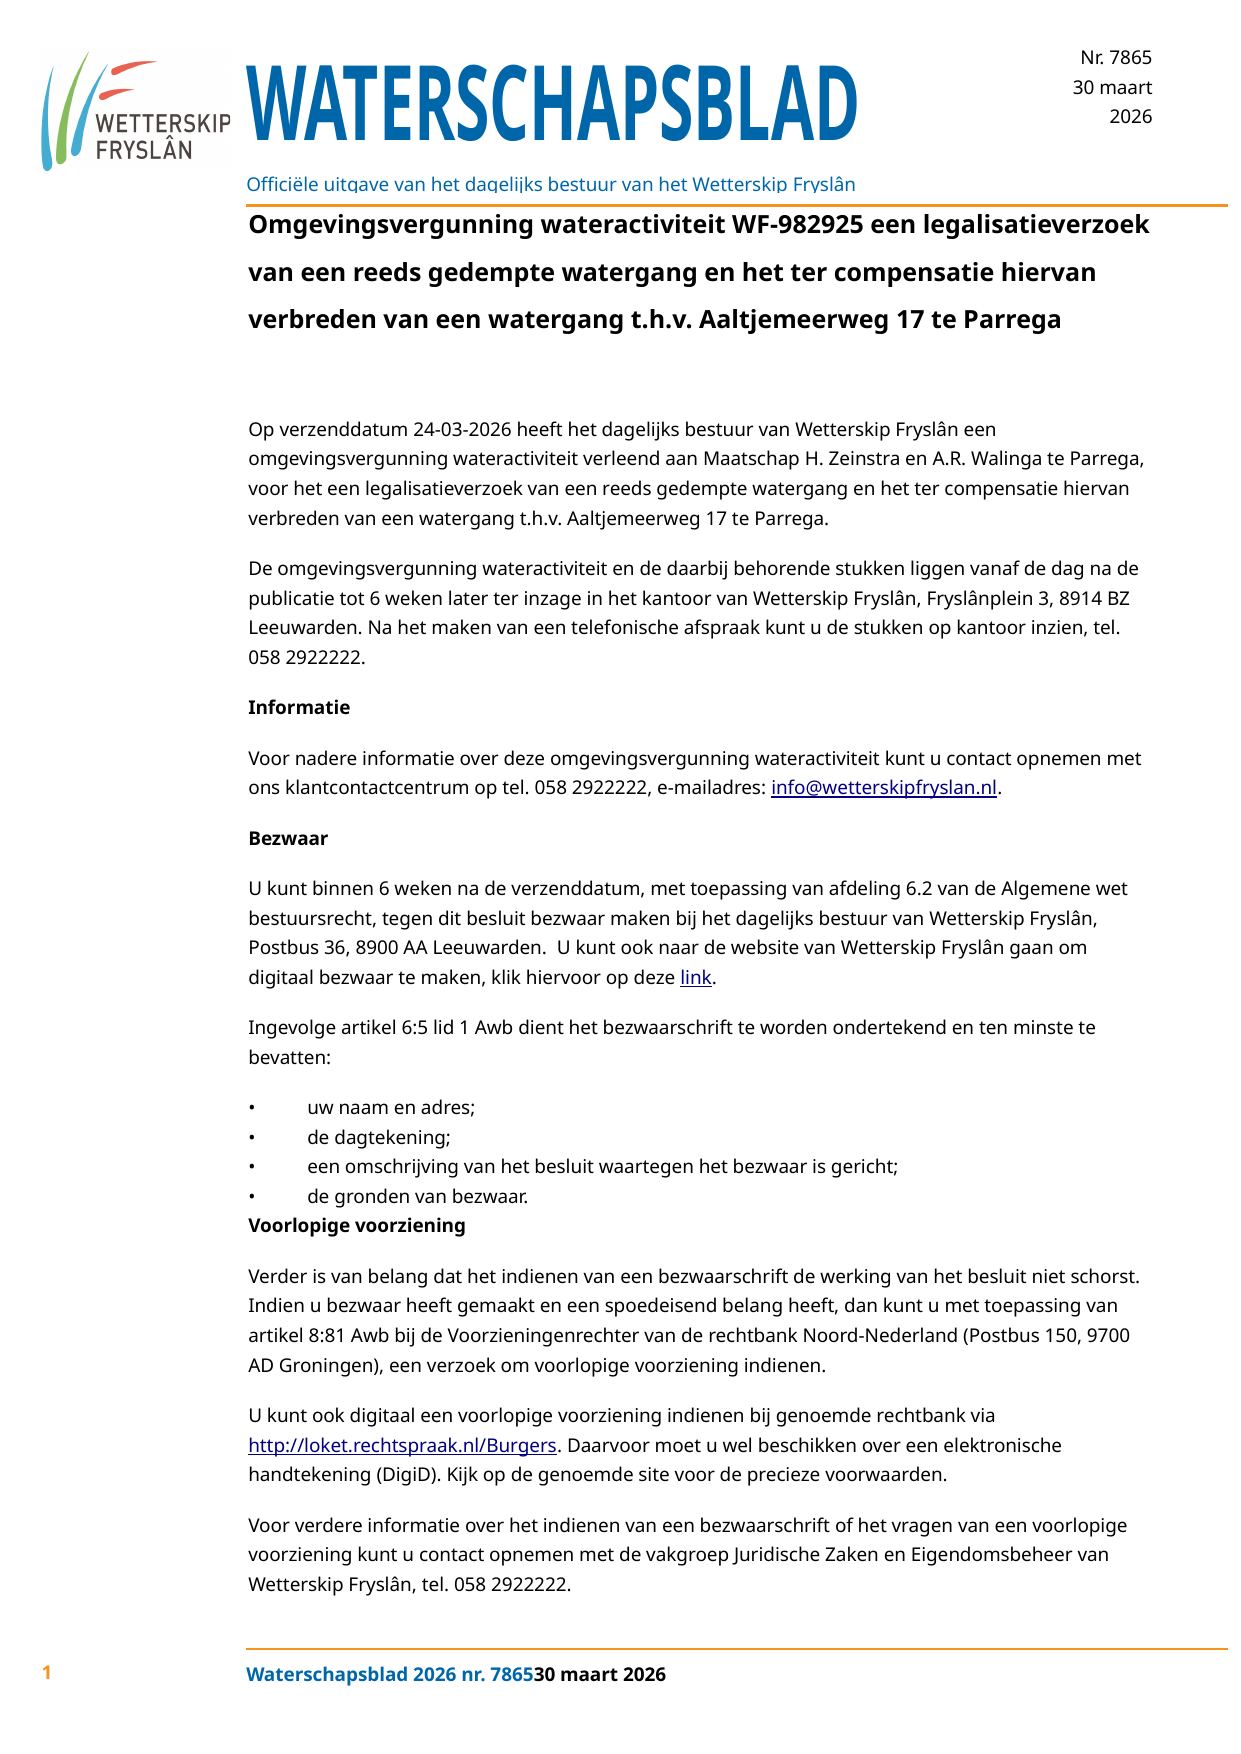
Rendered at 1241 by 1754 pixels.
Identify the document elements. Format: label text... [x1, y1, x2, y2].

text Verder is van belang dat het indienen van een bezwaarschrift de werking van het besluit niet schorst. Indien u bezwaar heeft gemaakt en een spoedeisend belang heeft, dan kunt u met toepassing van artikel 8:81 Awb bij de Voorzieningenrechter van de rechtbank Noord-Nederland (Postbus 150, 9700 AD Groningen), een verzoek om voorlopige voorziening indienen. [248, 1263, 1152, 1377]
text U kunt binnen 6 weken na de verzenddatum, met toepassing van afdeling 6.2 van de Algemene wet bestuursrecht, tegen dit besluit bezwaar maken bij het dagelijks bestuur van Wetterskip Fryslân, Postbus 36, 8900 AA Leeuwarden. U kunt ook naar de website van Wetterskip Fryslân gaan om digitaal bezwaar te maken, klik hiervoor op deze link. [248, 875, 1152, 989]
text Informatie [248, 694, 1152, 720]
list de gronden van bezwaar. [248, 1183, 1152, 1209]
text Voorlopige voorziening [248, 1213, 1152, 1238]
text Omgevingsvergunning wateractiviteit WF-982925 een legalisatieverzoek van een reeds gedempte watergang en het ter compensatie hiervan verbreden van een watergang t.h.v. Aaltjemeerweg 17 te Parrega [248, 207, 1152, 336]
list de dagtekening; [248, 1124, 1152, 1149]
text Voor verdere informatie over het indienen van een bezwaarschrift of het vragen van een voorlopige voorziening kunt u contact opnemen met de vakgroep Juridische Zaken en Eigendomsbeheer van Wetterskip Fryslân, tel. 058 2922222. [248, 1512, 1152, 1597]
picture [41, 47, 231, 172]
list uw naam en adres; [248, 1094, 1152, 1120]
text Bezwaar [248, 825, 1152, 850]
text De omgevingsvergunning wateractiviteit en de daarbij behorende stukken liggen vanaf de dag na de publicatie tot 6 weken later ter inzage in het kantoor van Wetterskip Fryslân, Fryslânplein 3, 8914 BZ Leeuwarden. Na het maken van een telefonische afspraak kunt u de stukken op kantoor inzien, tel. 058 2922222. [248, 555, 1152, 669]
text Ingevolge artikel 6:5 lid 1 Awb dient het bezwaarschrift te worden ondertekend en ten minste te bevatten: [248, 1014, 1152, 1069]
text Voor nadere informatie over deze omgevingsvergunning wateractiviteit kunt u contact opnemen met ons klantcontactcentrum op tel. 058 2922222, e-mailadres: info@wetterskipfryslan.nl. [248, 745, 1152, 800]
list een omschrijving van het besluit waartegen het bezwaar is gericht; [248, 1153, 1152, 1179]
text Op verzenddatum 24-03-2026 heeft het dagelijks bestuur van Wetterskip Fryslân een omgevingsvergunning wateractiviteit verleend aan Maatschap H. Zeinstra en A.R. Walinga te Parrega, voor het een legalisatieverzoek van een reeds gedempte watergang en het ter compensatie hiervan verbreden van een watergang t.h.v. Aaltjemeerweg 17 te Parrega. [248, 416, 1152, 530]
text U kunt ook digitaal een voorlopige voorziening indienen bij genoemde rechtbank via http://loket.rechtspraak.nl/Burgers. Daarvoor moet u wel beschikken over een elektronische handtekening (DigiD). Kijk op de genoemde site voor de precieze voorwaarden. [248, 1402, 1152, 1487]
